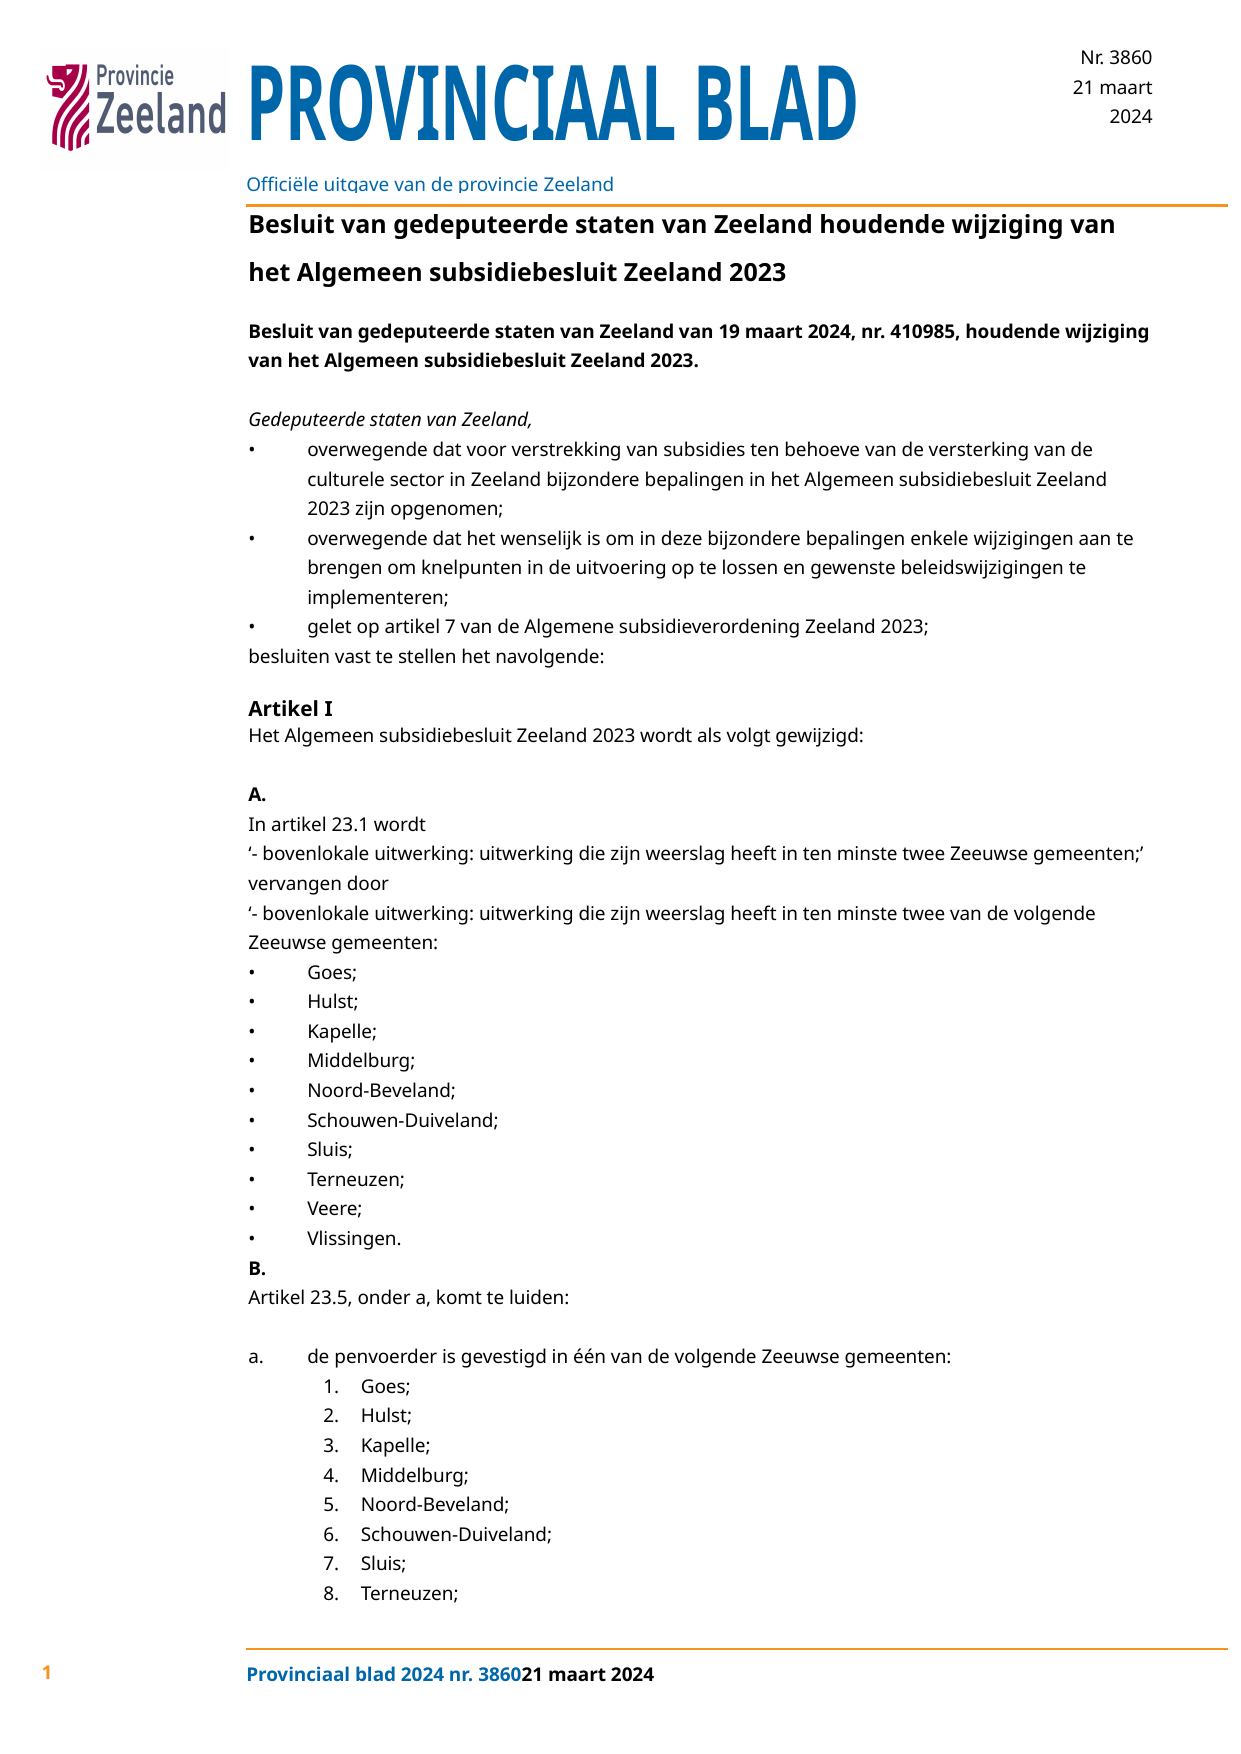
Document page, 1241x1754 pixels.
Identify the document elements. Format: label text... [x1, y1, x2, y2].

list Hulst; [248, 988, 1152, 1014]
list Terneuzen; [248, 1166, 1152, 1192]
picture [41, 47, 231, 172]
text vervangen door [248, 870, 1152, 896]
text In artikel 23.1 wordt [248, 811, 1152, 837]
list Sluis; [248, 1136, 1152, 1162]
list Middelburg; [248, 1048, 1152, 1073]
list Schouwen-Duiveland; [248, 1107, 1152, 1132]
list Kapelle; [323, 1432, 1152, 1458]
list overwegende dat voor verstrekking van subsidies ten behoeve van de versterking van de culturele sector in Zeeland bijzondere bepalingen in het Algemeen subsidiebesluit Zeeland 2023 zijn opgenomen; [248, 436, 1152, 521]
list overwegende dat het wenselijk is om in deze bijzondere bepalingen enkele wijzigingen aan te brengen om knelpunten in de uitvoering op te lossen en gewenste beleidswijzigingen te implementeren; [248, 525, 1152, 610]
list gelet op artikel 7 van de Algemene subsidieverordening Zeeland 2023; [248, 614, 1152, 639]
list Noord-Beveland; [323, 1491, 1152, 1517]
text ‘- bovenlokale uitwerking: uitwerking die zijn weerslag heeft in ten minste twee van de volgende Zeeuwse gemeenten: [248, 900, 1152, 955]
list Schouwen-Duiveland; [323, 1521, 1152, 1547]
text Besluit van gedeputeerde staten van Zeeland van 19 maart 2024, nr. 410985, houdende wijziging van het Algemeen subsidiebesluit Zeeland 2023. [248, 318, 1152, 373]
list Goes; [248, 959, 1152, 984]
text A. [248, 781, 1152, 807]
list Noord-Beveland; [248, 1077, 1152, 1103]
text Gedeputeerde staten van Zeeland, [248, 407, 1152, 432]
text Het Algemeen subsidiebesluit Zeeland 2023 wordt als volgt gewijzigd: [248, 722, 1152, 748]
list Kapelle; [248, 1018, 1152, 1044]
text B. [248, 1255, 1152, 1280]
list Veere; [248, 1196, 1152, 1221]
text Artikel 23.5, onder a, komt te luiden: [248, 1284, 1152, 1310]
list Hulst; [323, 1403, 1152, 1428]
text Artikel I [248, 694, 1152, 722]
list Middelburg; [323, 1462, 1152, 1487]
list de penvoerder is gevestigd in één van de volgende Zeeuwse gemeenten: [248, 1343, 1152, 1369]
list Goes; [323, 1373, 1152, 1399]
list Vlissingen. [248, 1225, 1152, 1251]
text besluiten vast te stellen het navolgende: [248, 643, 1152, 669]
text ‘- bovenlokale uitwerking: uitwerking die zijn weerslag heeft in ten minste twee Zeeuwse gemeenten;’ [248, 841, 1152, 866]
list Sluis; [323, 1551, 1152, 1576]
text Besluit van gedeputeerde staten van Zeeland houdende wijziging van het Algemeen subsidiebesluit Zeeland 2023 [248, 207, 1152, 288]
list Terneuzen; [323, 1580, 1152, 1606]
